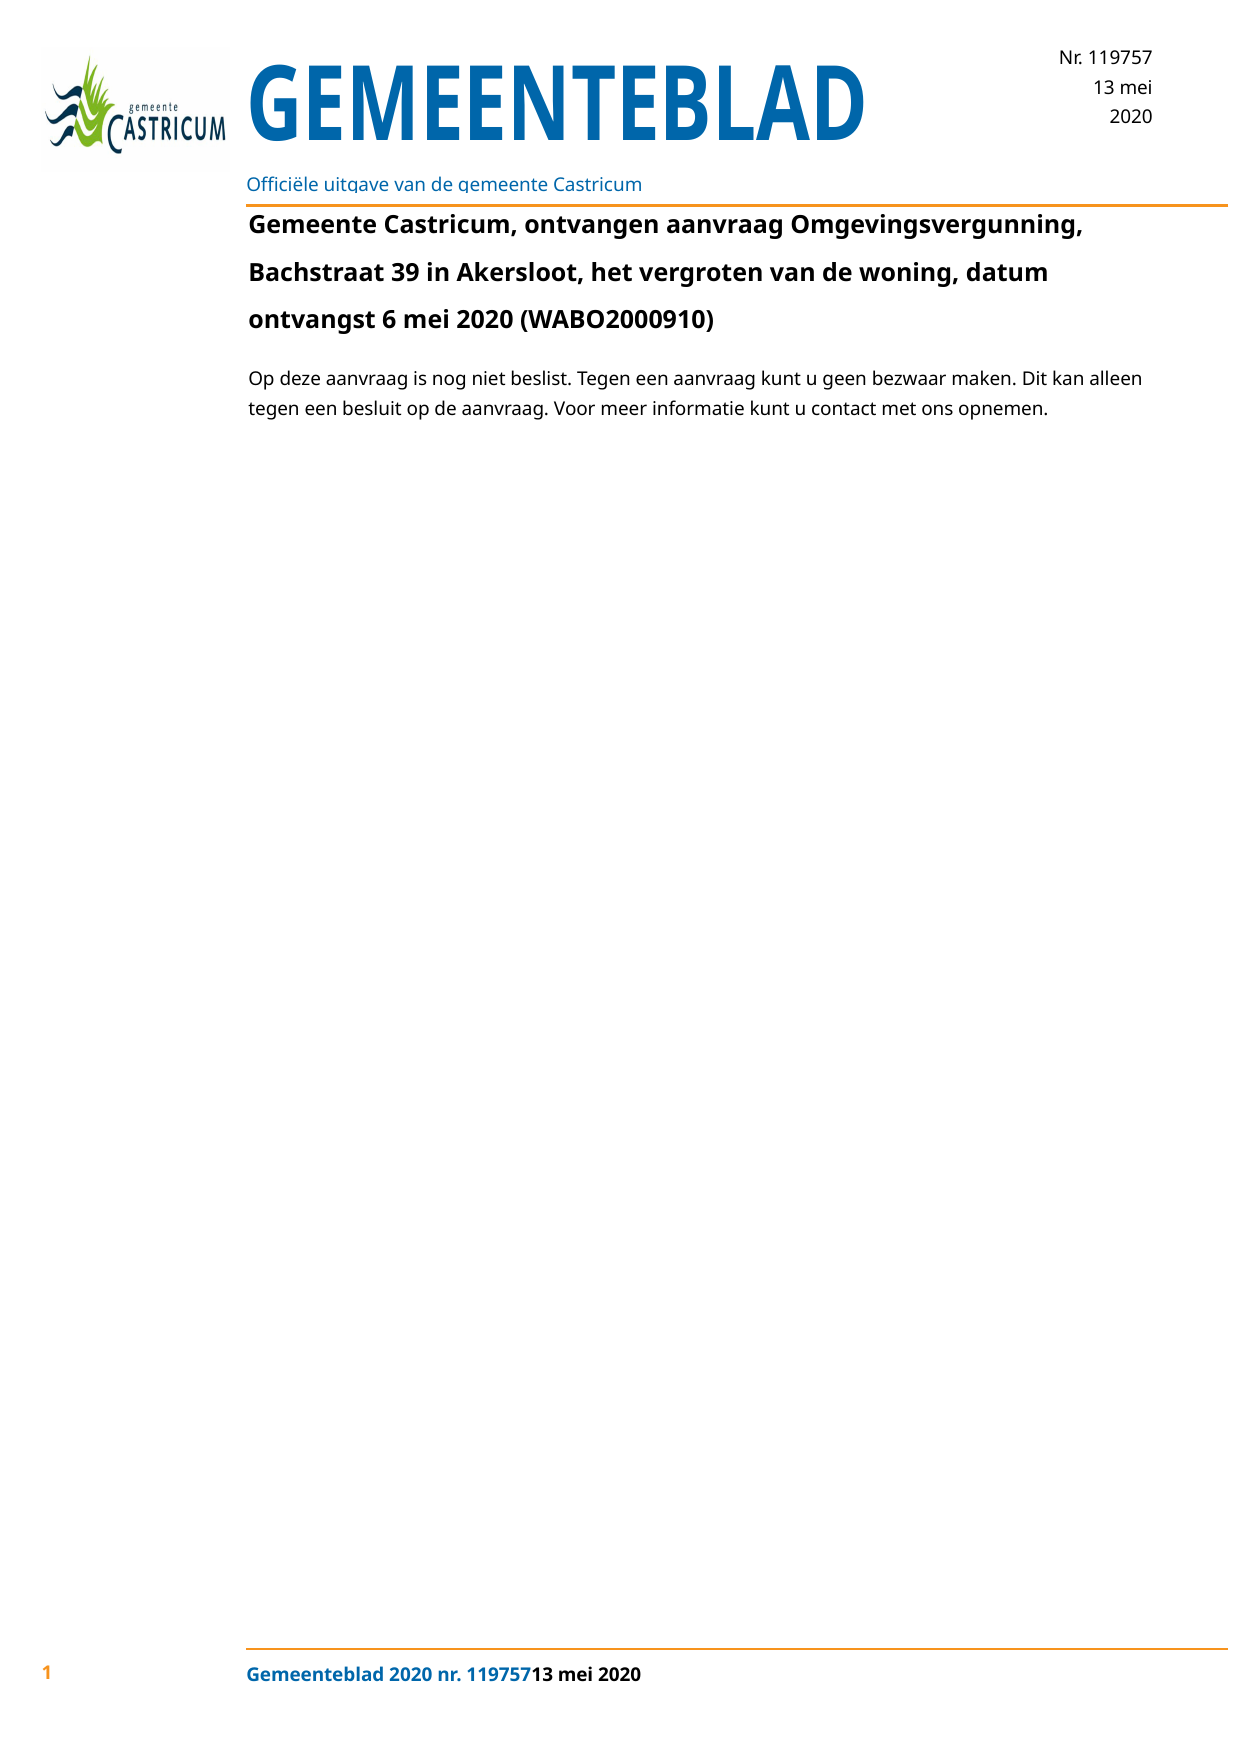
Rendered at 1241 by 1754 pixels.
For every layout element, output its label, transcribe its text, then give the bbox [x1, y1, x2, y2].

text Op deze aanvraag is nog niet beslist. Tegen een aanvraag kunt u geen bezwaar maken. Dit kan alleen tegen een besluit op de aanvraag. Voor meer informatie kunt u contact met ons opnemen. [248, 366, 1152, 421]
picture [41, 47, 231, 172]
text Gemeente Castricum, ontvangen aanvraag Omgevingsvergunning, Bachstraat 39 in Akersloot, het vergroten van de woning, datum ontvangst 6 mei 2020 (WABO2000910) [248, 207, 1152, 336]
